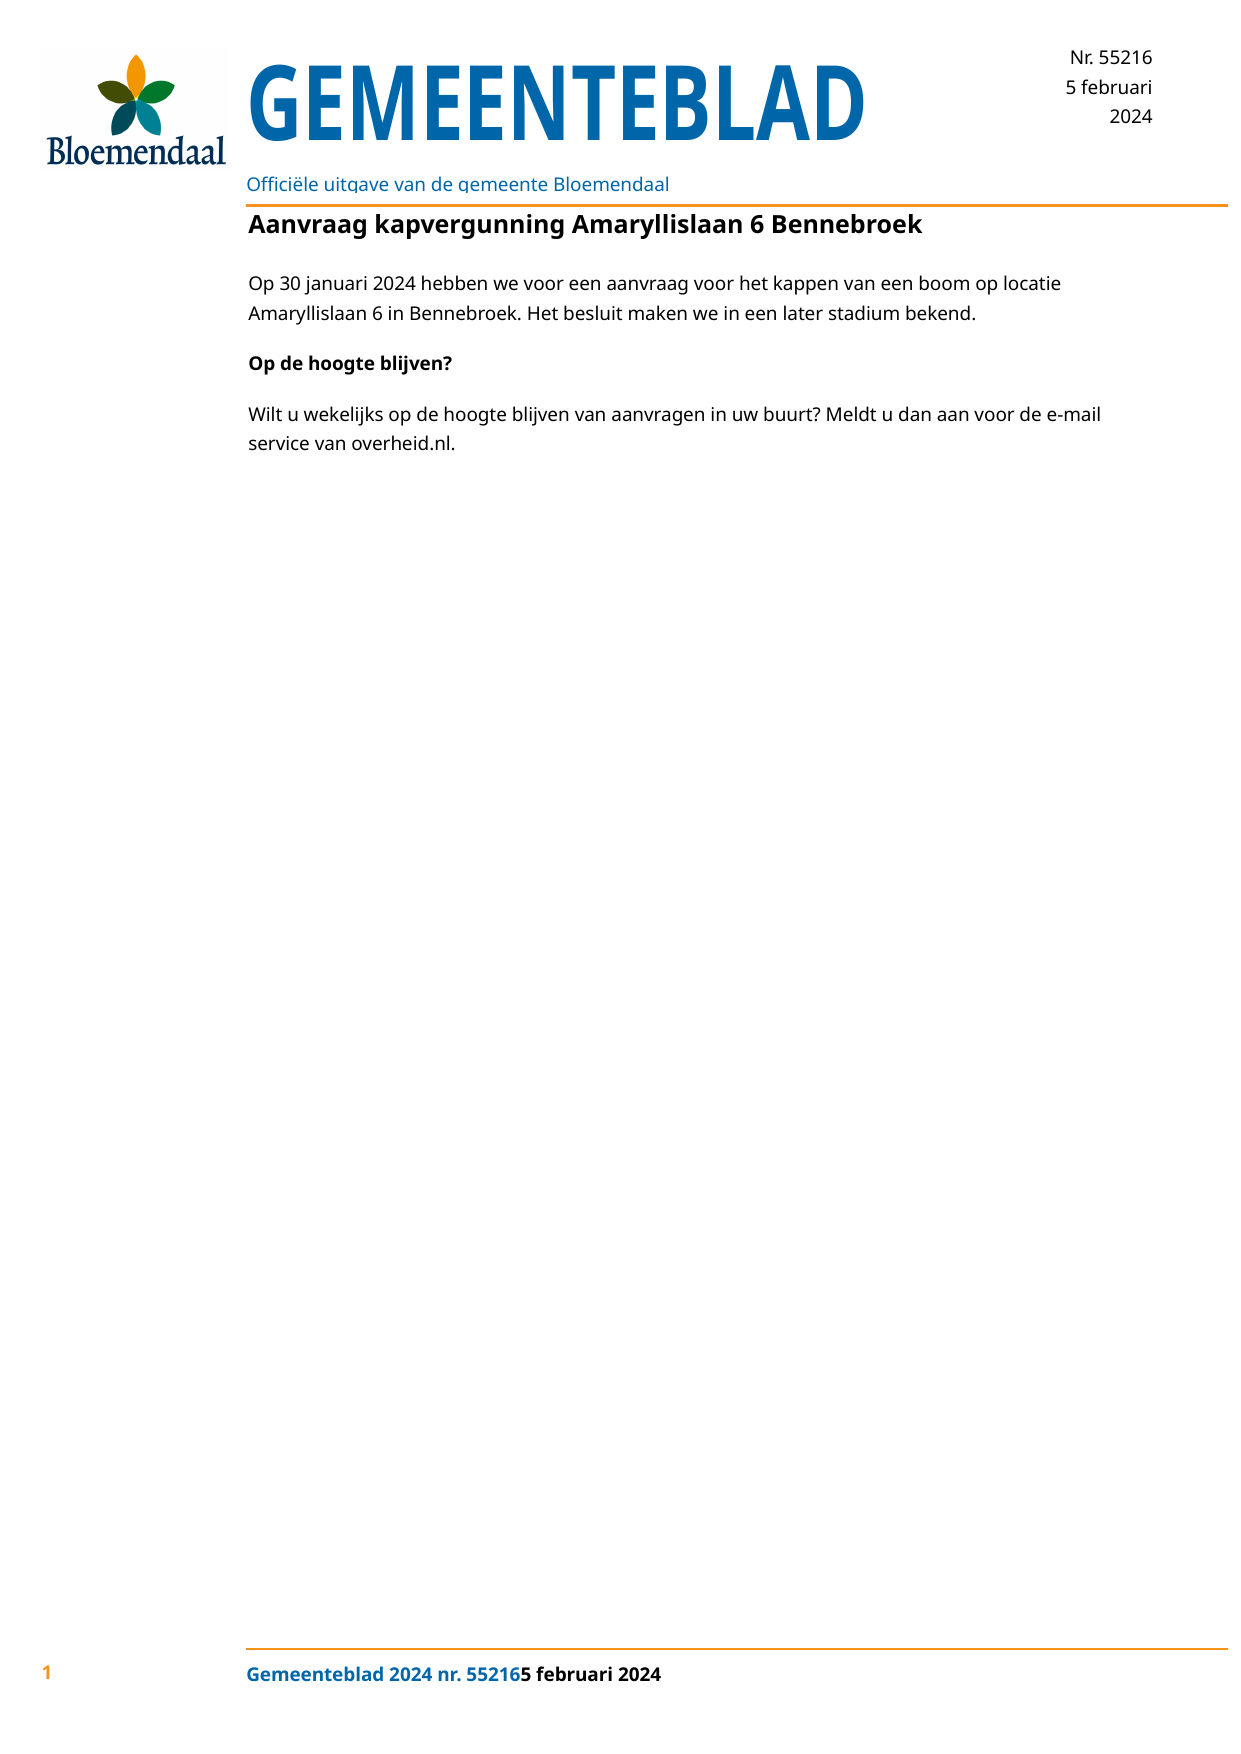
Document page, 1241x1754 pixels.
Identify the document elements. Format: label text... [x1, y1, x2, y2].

text Op de hoogte blijven? [248, 350, 1152, 376]
text Wilt u wekelijks op de hoogte blijven van aanvragen in uw buurt? Meldt u dan aan voor de e-mail service van overheid.nl. [248, 401, 1152, 456]
picture [41, 47, 231, 172]
text Op 30 januari 2024 hebben we voor een aanvraag voor het kappen van een boom op locatie Amaryllislaan 6 in Bennebroek. Het besluit maken we in een later stadium bekend. [248, 270, 1152, 326]
text Aanvraag kapvergunning Amaryllislaan 6 Bennebroek [248, 207, 1152, 241]
